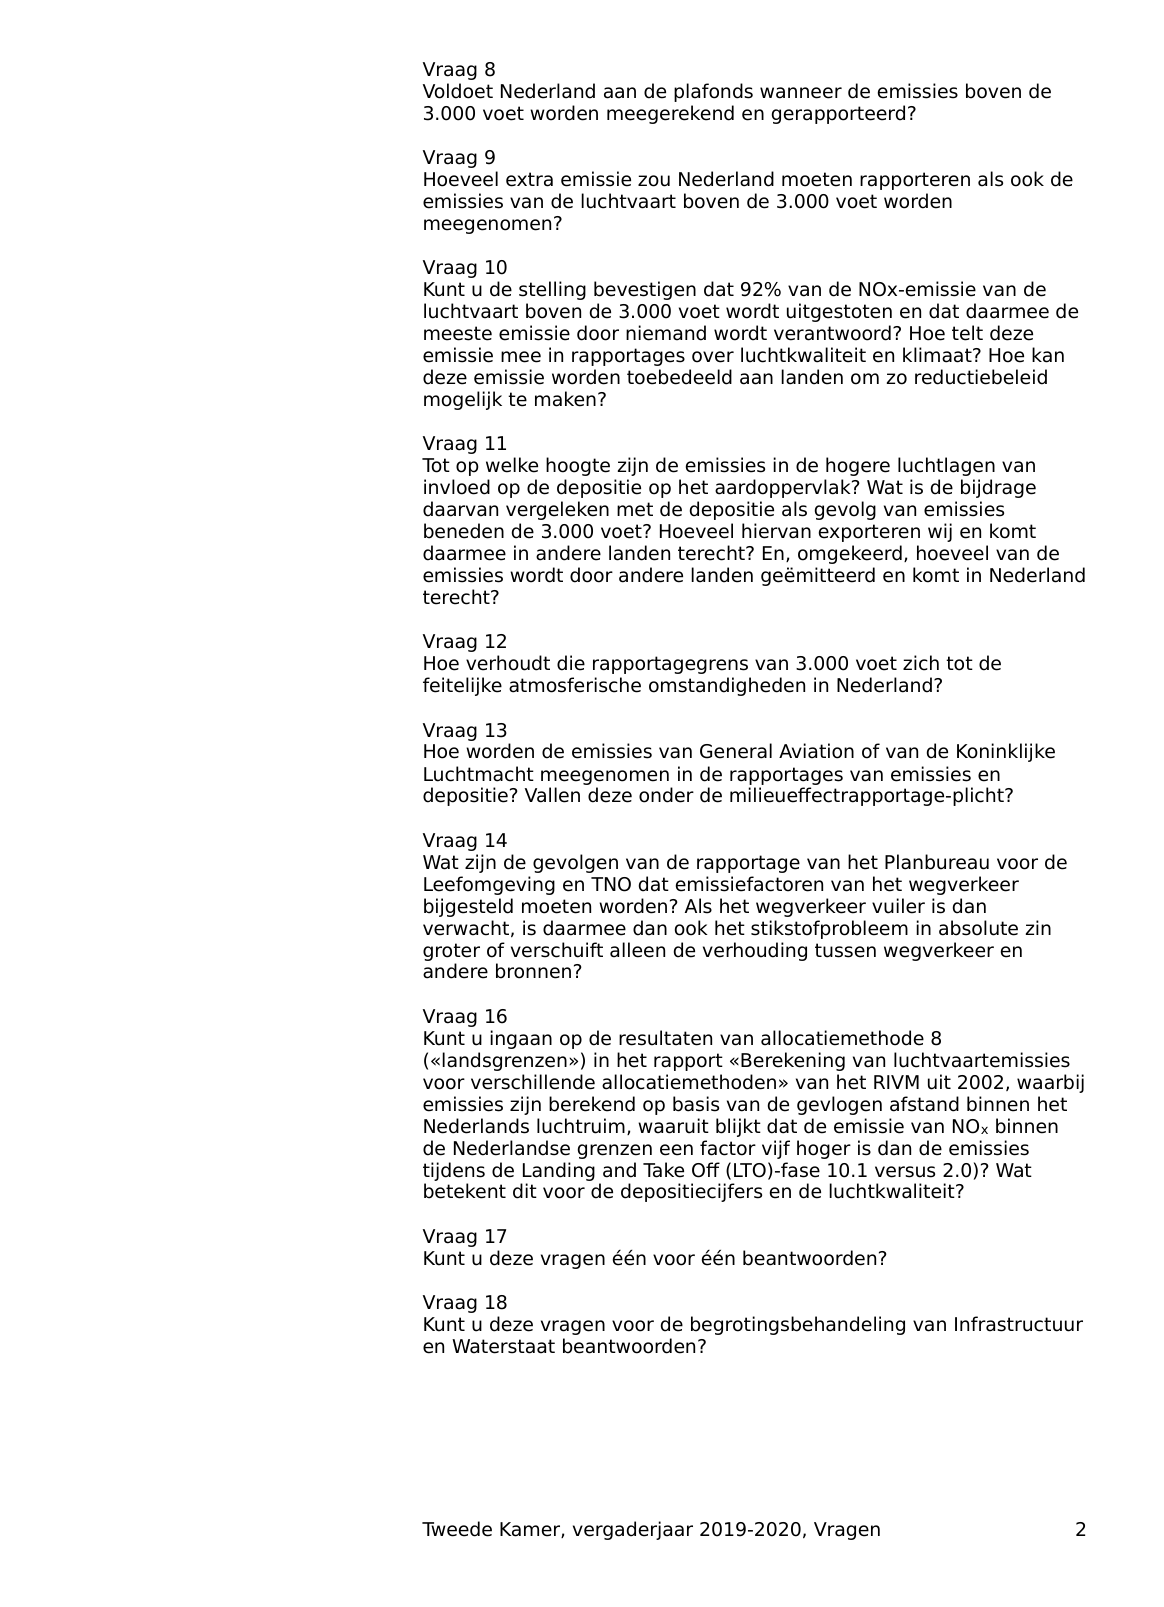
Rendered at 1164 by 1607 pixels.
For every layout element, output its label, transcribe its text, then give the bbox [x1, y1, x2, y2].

text Kunt u deze vragen voor de begrotingsbehandeling van Infrastructuur en Waterstaat beantwoorden? [422, 1314, 1087, 1358]
text Kunt u ingaan op de resultaten van allocatiemethode 8 («landsgrenzen») in het rapport «Berekening van luchtvaartemissies voor verschillende allocatiemethoden» van het RIVM uit 2002, waarbij emissies zijn berekend op basis van de gevlogen afstand binnen het Nederlands luchtruim, waaruit blijkt dat de emissie van NOx binnen de Nederlandse grenzen een factor vijf hoger is dan de emissies tijdens de Landing and Take Off (LTO)-fase 10.1 versus 2.0)? Wat betekent dit voor de depositiecijfers en de luchtkwaliteit? [422, 1028, 1087, 1203]
text Vraag 8 [422, 59, 1087, 81]
text Vraag 17 [422, 1226, 1087, 1248]
text Wat zijn de gevolgen van de rapportage van het Planbureau voor de Leefomgeving en TNO dat emissiefactoren van het wegverkeer bijgesteld moeten worden? Als het wegverkeer vuiler is dan verwacht, is daarmee dan ook het stikstofprobleem in absolute zin groter of verschuift alleen de verhouding tussen wegverkeer en andere bronnen? [422, 852, 1087, 983]
text Vraag 13 [422, 719, 1087, 741]
text Voldoet Nederland aan de plafonds wanneer de emissies boven de 3.000 voet worden meegerekend en gerapporteerd? [422, 81, 1087, 125]
text Hoeveel extra emissie zou Nederland moeten rapporteren als ook de emissies van de luchtvaart boven de 3.000 voet worden meegenomen? [422, 169, 1087, 235]
text Hoe worden de emissies van General Aviation of van de Koninklijke Luchtmacht meegenomen in de rapportages van emissies en depositie? Vallen deze onder de milieueffectrapportage-plicht? [422, 741, 1087, 807]
text Vraag 9 [422, 147, 1087, 169]
text Vraag 10 [422, 257, 1087, 279]
text Vraag 18 [422, 1292, 1087, 1314]
text Vraag 12 [422, 631, 1087, 653]
text Kunt u deze vragen één voor één beantwoorden? [422, 1248, 1087, 1269]
text Vraag 16 [422, 1006, 1087, 1028]
text Vraag 14 [422, 829, 1087, 852]
text Tot op welke hoogte zijn de emissies in de hogere luchtlagen van invloed op de depositie op het aardoppervlak? Wat is de bijdrage daarvan vergeleken met de depositie als gevolg van emissies beneden de 3.000 voet? Hoeveel hiervan exporteren wij en komt daarmee in andere landen terecht? En, omgekeerd, hoeveel van de emissies wordt door andere landen geëmitteerd en komt in Nederland terecht? [422, 455, 1087, 609]
text Hoe verhoudt die rapportagegrens van 3.000 voet zich tot de feitelijke atmosferische omstandigheden in Nederland? [422, 653, 1087, 697]
text Vraag 11 [422, 433, 1087, 455]
text Kunt u de stelling bevestigen dat 92% van de NOx-emissie van de luchtvaart boven de 3.000 voet wordt uitgestoten en dat daarmee de meeste emissie door niemand wordt verantwoord? Hoe telt deze emissie mee in rapportages over luchtkwaliteit en klimaat? Hoe kan deze emissie worden toebedeeld aan landen om zo reductiebeleid mogelijk te maken? [422, 279, 1087, 411]
